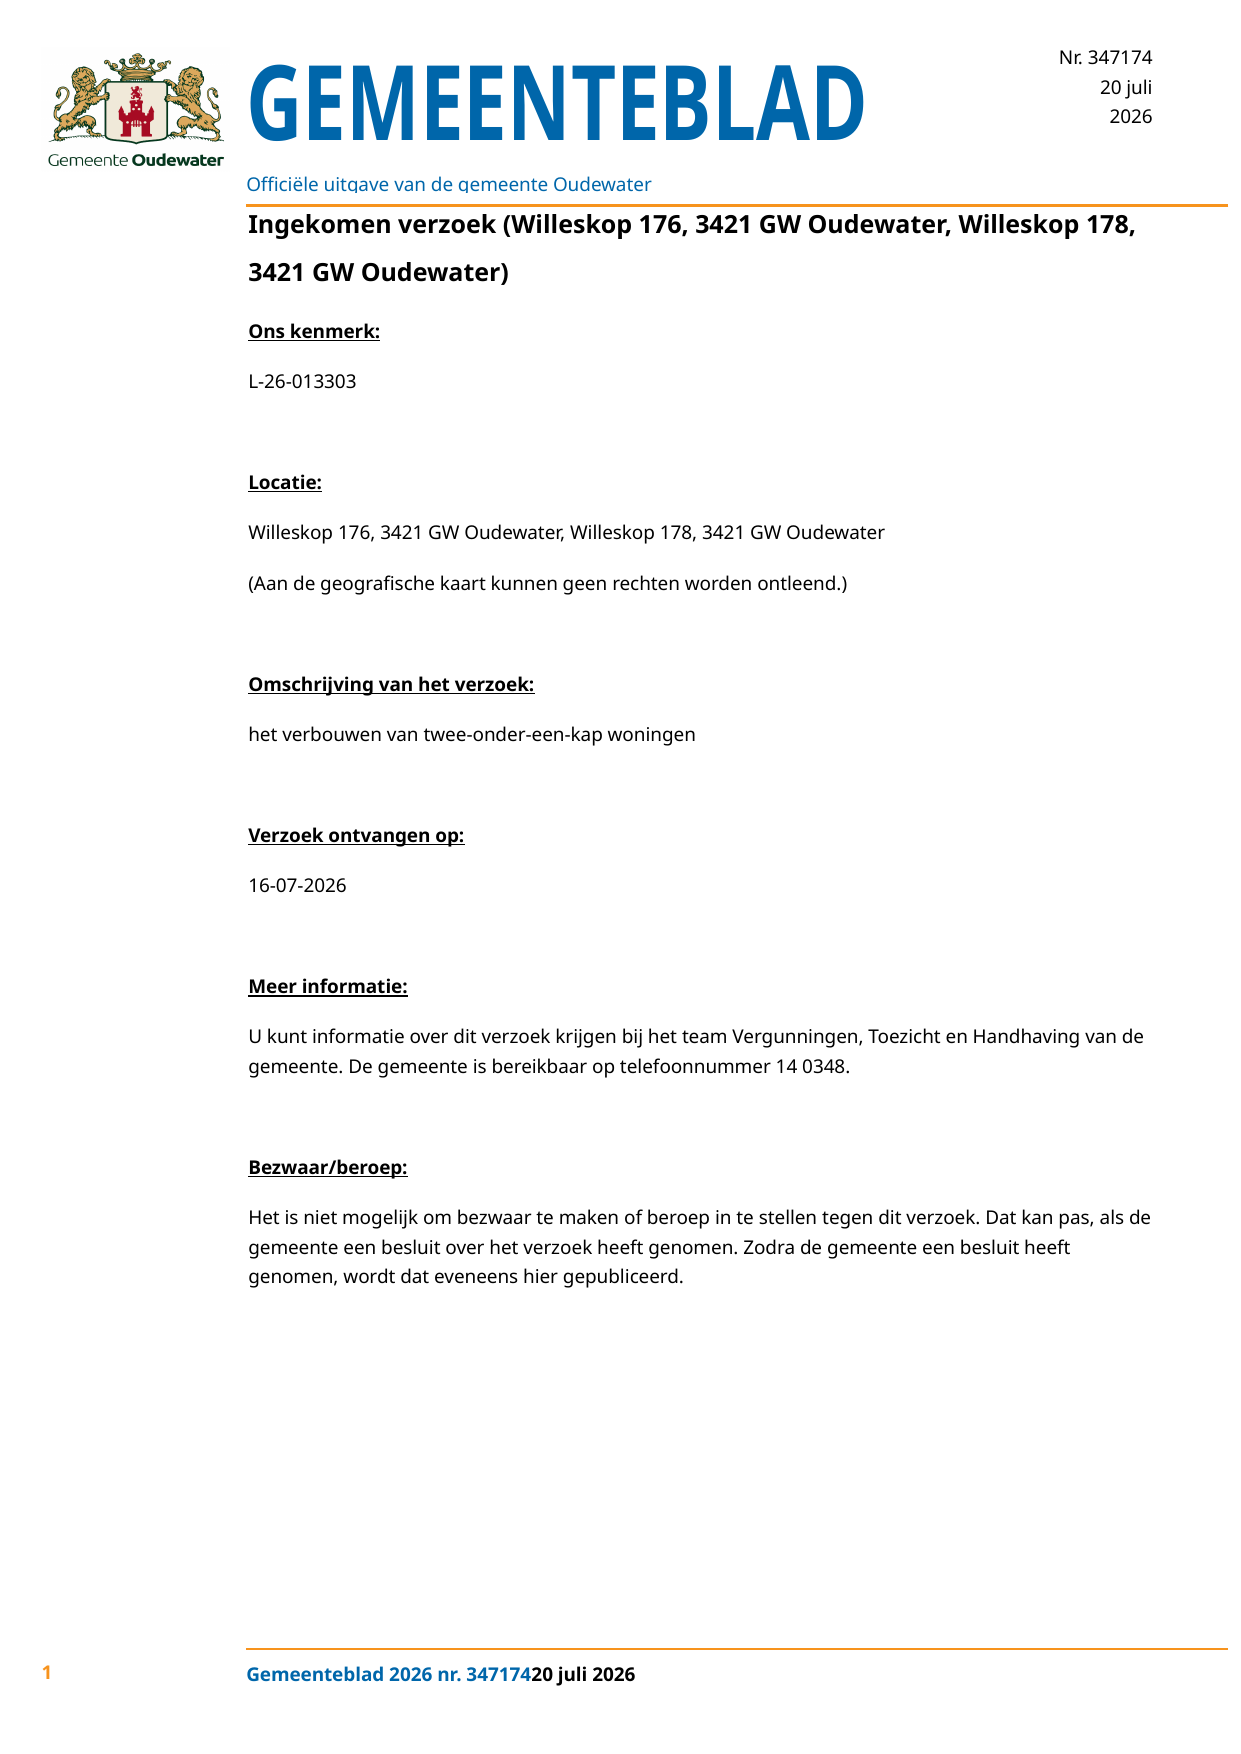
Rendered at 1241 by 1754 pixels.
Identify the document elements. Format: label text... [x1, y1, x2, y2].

text 16-07-2026 [248, 872, 1152, 898]
text Omschrijving van het verzoek: [248, 671, 1152, 697]
text Ingekomen verzoek (Willeskop 176, 3421 GW Oudewater, Willeskop 178, 3421 GW Oudewater) [248, 207, 1152, 288]
text Meer informatie: [248, 973, 1152, 999]
text (Aan de geografische kaart kunnen geen rechten worden ontleend.) [248, 570, 1152, 596]
text L-26-013303 [248, 368, 1152, 394]
text Willeskop 176, 3421 GW Oudewater, Willeskop 178, 3421 GW Oudewater [248, 519, 1152, 545]
text Ons kenmerk: [248, 318, 1152, 344]
text Het is niet mogelijk om bezwaar te maken of beroep in te stellen tegen dit verzoek. Dat kan pas, als de gemeente een besluit over het verzoek heeft genomen. Zodra de gemeente een besluit heeft genomen, wordt dat eveneens hier gepubliceerd. [248, 1204, 1152, 1289]
picture [41, 47, 231, 172]
text het verbouwen van twee-onder-een-kap woningen [248, 721, 1152, 747]
text Bezwaar/beroep: [248, 1154, 1152, 1180]
text Locatie: [248, 469, 1152, 495]
text U kunt informatie over dit verzoek krijgen bij het team Vergunningen, Toezicht en Handhaving van de gemeente. De gemeente is bereikbaar op telefoonnummer 14 0348. [248, 1024, 1152, 1079]
text Verzoek ontvangen op: [248, 822, 1152, 848]
